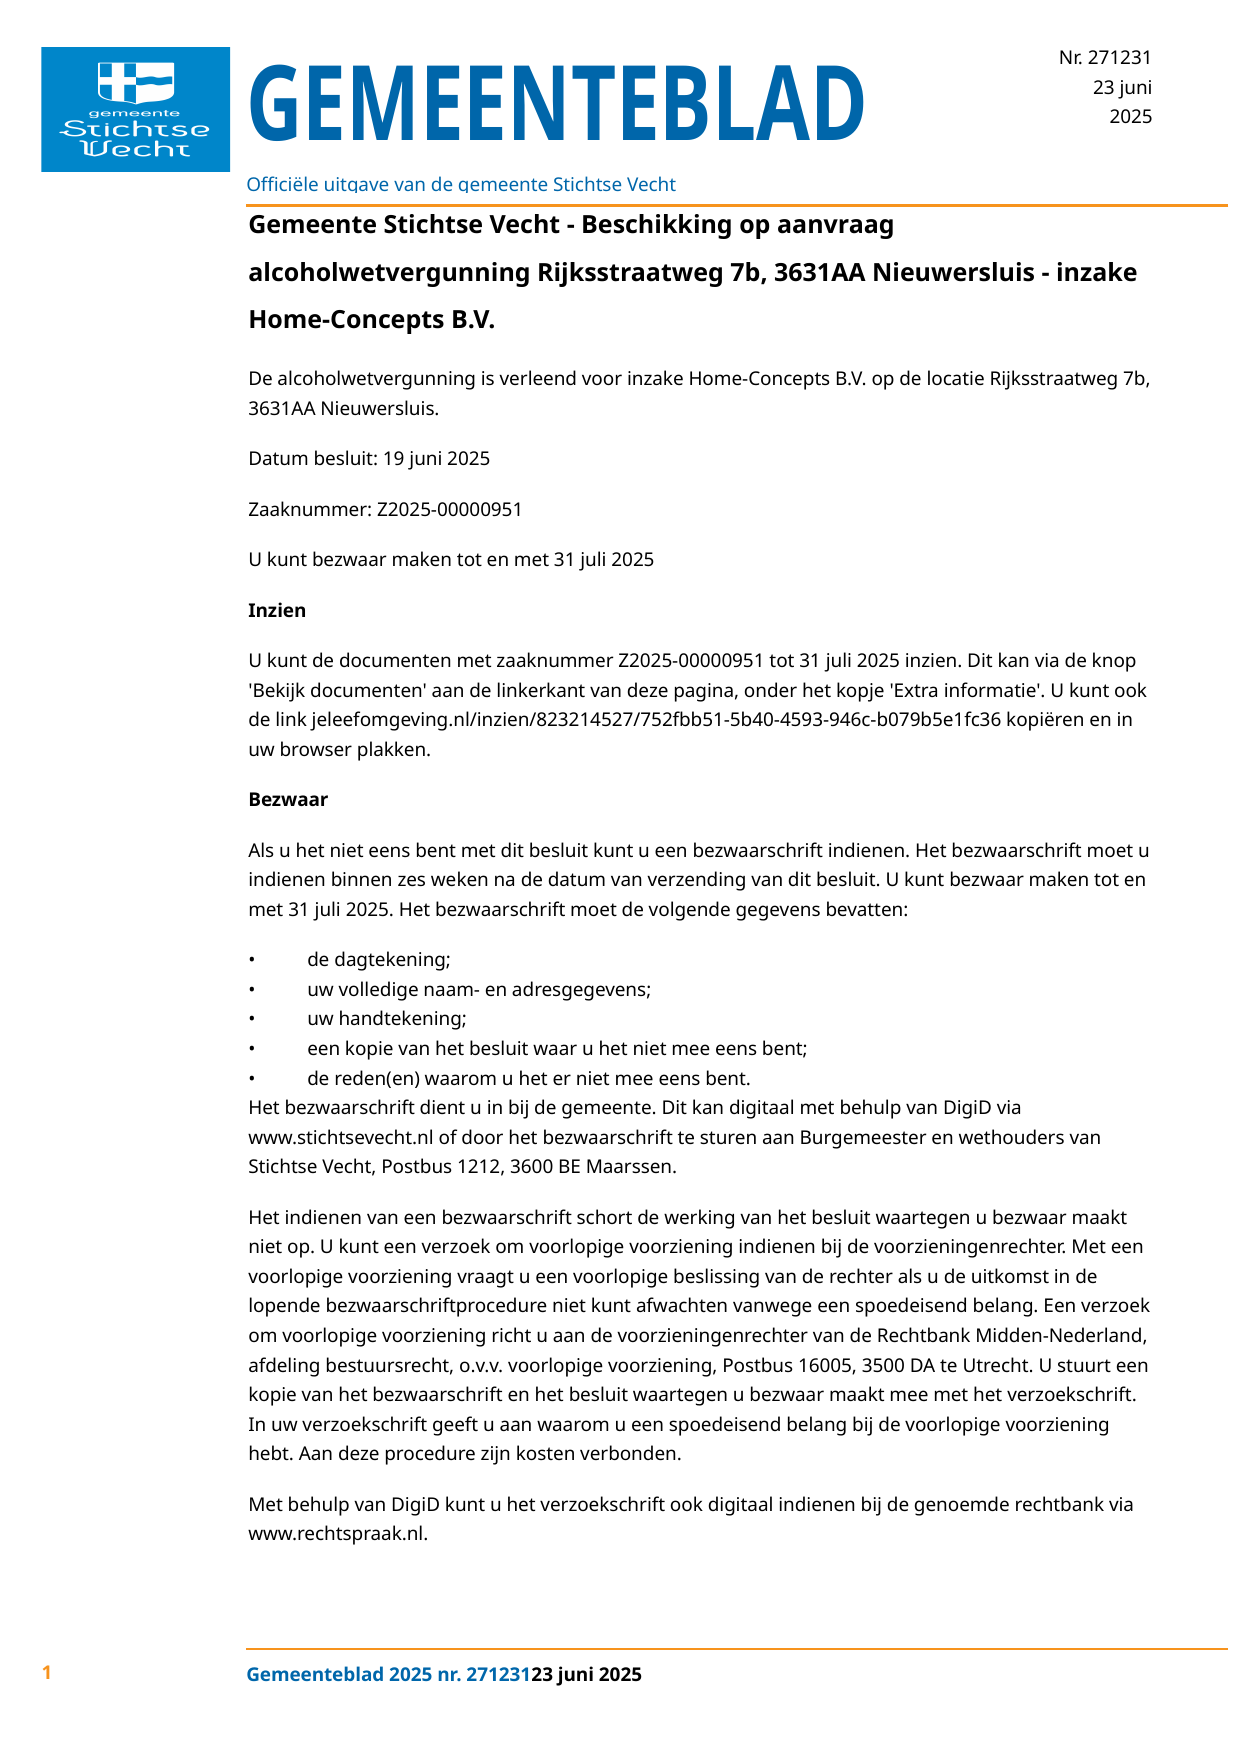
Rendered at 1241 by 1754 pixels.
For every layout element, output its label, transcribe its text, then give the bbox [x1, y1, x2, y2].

text Inzien [248, 597, 1152, 622]
list uw volledige naam- en adresgegevens; [248, 976, 1152, 1002]
list uw handtekening; [248, 1006, 1152, 1031]
text U kunt de documenten met zaaknummer Z2025-00000951 tot 31 juli 2025 inzien. Dit kan via de knop 'Bekijk documenten' aan de linkerkant van deze pagina, onder het kopje 'Extra informatie'. U kunt ook de link jeleefomgeving.nl/inzien/823214527/752fbb51-5b40-4593-946c-b079b5e1fc36 kopiëren en in uw browser plakken. [248, 647, 1152, 762]
list een kopie van het besluit waar u het niet mee eens bent; [248, 1035, 1152, 1061]
text Gemeente Stichtse Vecht - Beschikking op aanvraag alcoholwetvergunning Rijksstraatweg 7b, 3631AA Nieuwersluis - inzake Home-Concepts B.V. [248, 207, 1152, 336]
text Het indienen van een bezwaarschrift schort de werking van het besluit waartegen u bezwaar maakt niet op. U kunt een verzoek om voorlopige voorziening indienen bij de voorzieningenrechter. Met een voorlopige voorziening vraagt u een voorlopige beslissing van de rechter als u de uitkomst in de lopende bezwaarschriftprocedure niet kunt afwachten vanwege een spoedeisend belang. Een verzoek om voorlopige voorziening richt u aan de voorzieningenrechter van de Rechtbank Midden-Nederland, afdeling bestuursrecht, o.v.v. voorlopige voorziening, Postbus 16005, 3500 DA te Utrecht. U stuurt een kopie van het bezwaarschrift en het besluit waartegen u bezwaar maakt mee met het verzoekschrift. In uw verzoekschrift geeft u aan waarom u een spoedeisend belang bij de voorlopige voorziening hebt. Aan deze procedure zijn kosten verbonden. [248, 1204, 1152, 1466]
text Bezwaar [248, 786, 1152, 812]
picture [137, 63, 174, 103]
picture [99, 63, 135, 101]
text Datum besluit: 19 juni 2025 [248, 446, 1152, 471]
list de dagtekening; [248, 946, 1152, 972]
text De alcoholwetvergunning is verleend voor inzake Home-Concepts B.V. op de locatie Rijksstraatweg 7b, 3631AA Nieuwersluis. [248, 366, 1152, 421]
text Het bezwaarschrift dient u in bij de gemeente. Dit kan digitaal met behulp van DigiD via www.stichtsevecht.nl of door het bezwaarschrift te sturen aan Burgemeester en wethouders van Stichtse Vecht, Postbus 1212, 3600 BE Maarssen. [248, 1094, 1152, 1179]
text Als u het niet eens bent met dit besluit kunt u een bezwaarschrift indienen. Het bezwaarschrift moet u indienen binnen zes weken na de datum van verzending van dit besluit. U kunt bezwaar maken tot en met 31 juli 2025. Het bezwaarschrift moet de volgende gegevens bevatten: [248, 837, 1152, 922]
text Met behulp van DigiD kunt u het verzoekschrift ook digitaal indienen bij de genoemde rechtbank via www.rechtspraak.nl. [248, 1491, 1152, 1546]
text Zaaknummer: Z2025-00000951 [248, 496, 1152, 522]
list de reden(en) waarom u het er niet mee eens bent. [248, 1065, 1152, 1090]
text U kunt bezwaar maken tot en met 31 juli 2025 [248, 546, 1152, 572]
